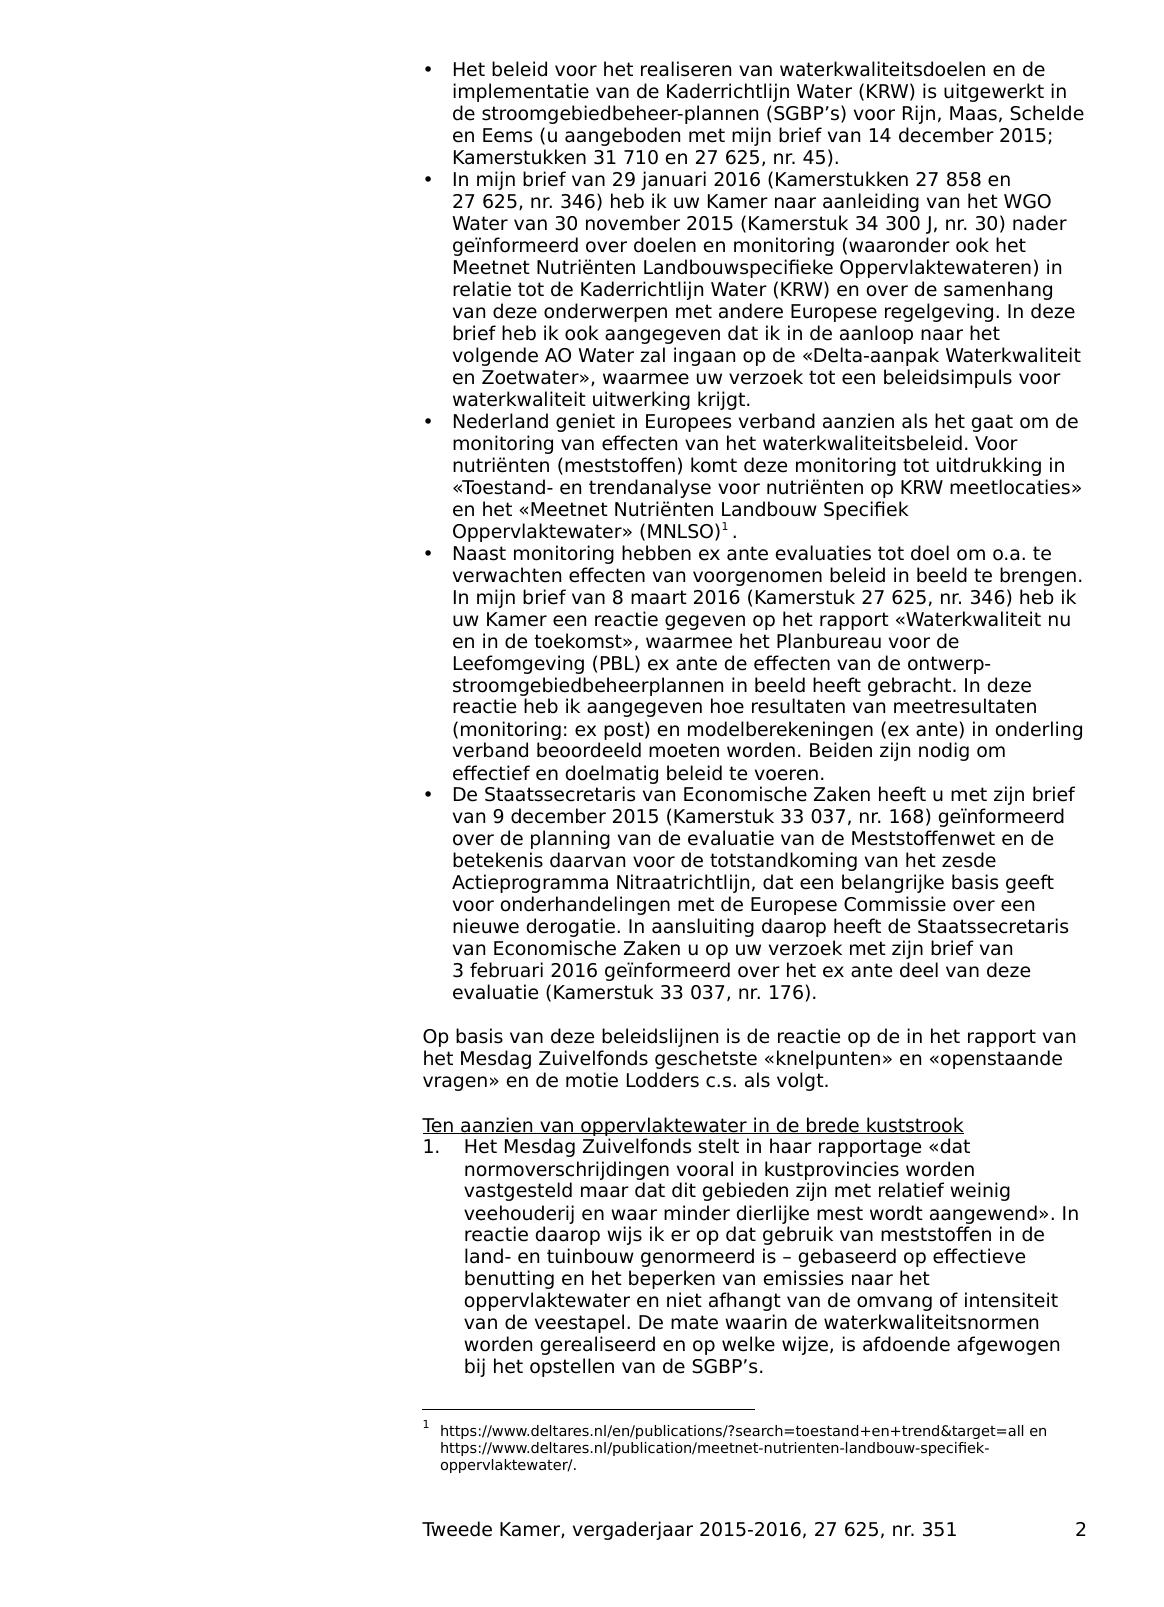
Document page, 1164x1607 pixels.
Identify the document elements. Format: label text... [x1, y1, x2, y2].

text Op basis van deze beleidslijnen is de reactie op de in het rapport van het Mesdag Zuivelfonds geschetste «knelpunten» en «openstaande vragen» en de motie Lodders c.s. als volgt. [422, 1026, 1087, 1092]
text • Naast monitoring hebben ex ante evaluaties tot doel om o.a. te verwachten effecten van voorgenomen beleid in beeld te brengen. In mijn brief van 8 maart 2016 (Kamerstuk 27 625, nr. 346) heb ik uw Kamer een reactie gegeven op het rapport «Waterkwaliteit nu en in de toekomst», waarmee het Planbureau voor de Leefomgeving (PBL) ex ante de effecten van de ontwerp-stroomgebiedbeheerplannen in beeld heeft gebracht. In deze reactie heb ik aangegeven hoe resultaten van meetresultaten (monitoring: ex post) en modelberekeningen (ex ante) in onderling verband beoordeeld moeten worden. Beiden zijn nodig om effectief en doelmatig beleid te voeren. [422, 543, 1087, 784]
text • De Staatssecretaris van Economische Zaken heeft u met zijn brief van 9 december 2015 (Kamerstuk 33 037, nr. 168) geïnformeerd over de planning van de evaluatie van de Meststoffenwet en de betekenis daarvan voor de totstandkoming van het zesde Actieprogramma Nitraatrichtlijn, dat een belangrijke basis geeft voor onderhandelingen met de Europese Commissie over een nieuwe derogatie. In aansluiting daarop heeft de Staatssecretaris van Economische Zaken u op uw verzoek met zijn brief van 3 februari 2016 geïnformeerd over het ex ante deel van deze evaluatie (Kamerstuk 33 037, nr. 176). [422, 784, 1087, 1004]
text https://www.deltares.nl/en/publications/?search=toestand+en+trend&target=all en https://www.deltares.nl/publication/meetnet-nutrienten-landbouw-specifiek-oppervlaktewater/. [422, 1418, 1087, 1474]
text • Het beleid voor het realiseren van waterkwaliteitsdoelen en de implementatie van de Kaderrichtlijn Water (KRW) is uitgewerkt in de stroomgebiedbeheer-plannen (SGBP’s) voor Rijn, Maas, Schelde en Eems (u aangeboden met mijn brief van 14 december 2015; Kamerstukken 31 710 en 27 625, nr. 45). [422, 59, 1087, 169]
text • In mijn brief van 29 januari 2016 (Kamerstukken 27 858 en 27 625, nr. 346) heb ik uw Kamer naar aanleiding van het WGO Water van 30 november 2015 (Kamerstuk 34 300 J, nr. 30) nader geïnformeerd over doelen en monitoring (waaronder ook het Meetnet Nutriënten Landbouwspecifieke Oppervlaktewateren) in relatie tot de Kaderrichtlijn Water (KRW) en over de samenhang van deze onderwerpen met andere Europese regelgeving. In deze brief heb ik ook aangegeven dat ik in de aanloop naar het volgende AO Water zal ingaan op de «Delta-aanpak Waterkwaliteit en Zoetwater», waarmee uw verzoek tot een beleidsimpuls voor waterkwaliteit uitwerking krijgt. [422, 169, 1087, 411]
text 1. Het Mesdag Zuivelfonds stelt in haar rapportage «dat normoverschrijdingen vooral in kustprovincies worden vastgesteld maar dat dit gebieden zijn met relatief weinig veehouderij en waar minder dierlijke mest wordt aangewend». In reactie daarop wijs ik er op dat gebruik van meststoffen in de land- en tuinbouw genormeerd is – gebaseerd op effectieve benutting en het beperken van emissies naar het oppervlaktewater en niet afhangt van de omvang of intensiteit van de veestapel. De mate waarin de waterkwaliteitsnormen worden gerealiseerd en op welke wijze, is afdoende afgewogen bij het opstellen van de SGBP’s. [422, 1136, 1087, 1378]
subtitle Ten aanzien van oppervlaktewater in de brede kuststrook [422, 1114, 1087, 1136]
text • Nederland geniet in Europees verband aanzien als het gaat om de monitoring van effecten van het waterkwaliteitsbeleid. Voor nutriënten (meststoffen) komt deze monitoring tot uitdrukking in «Toestand- en trendanalyse voor nutriënten op KRW meetlocaties» en het «Meetnet Nutriënten Landbouw Specifiek Oppervlaktewater» (MNLSO). [422, 411, 1087, 543]
